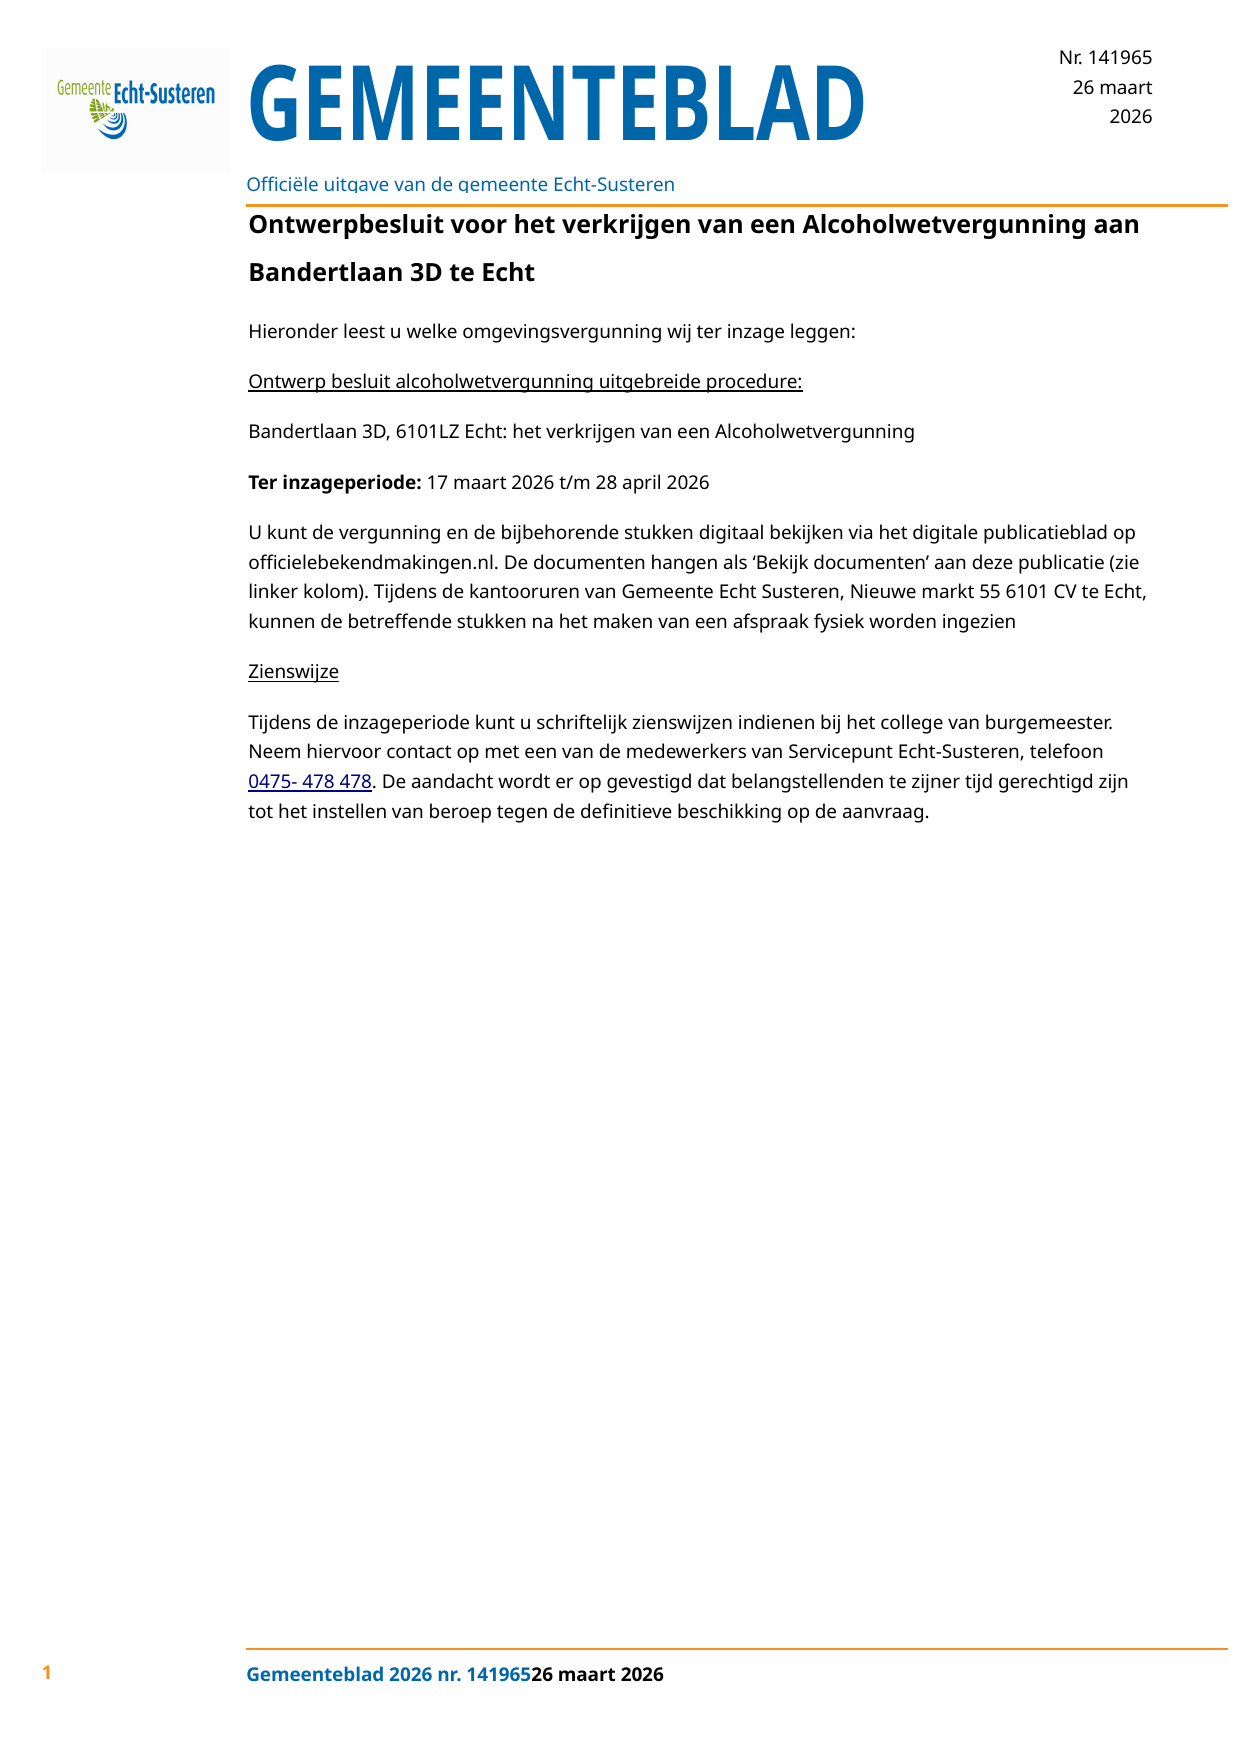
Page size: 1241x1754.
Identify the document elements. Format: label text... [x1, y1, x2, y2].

picture [41, 47, 231, 172]
text Zienswijze [248, 659, 1152, 684]
text Ontwerpbesluit voor het verkrijgen van een Alcoholwetvergunning aan Bandertlaan 3D te Echt [248, 207, 1152, 288]
text Hieronder leest u welke omgevingsvergunning wij ter inzage leggen: [248, 318, 1152, 344]
text Bandertlaan 3D, 6101LZ Echt: het verkrijgen van een Alcoholwetvergunning [248, 419, 1152, 444]
text Tijdens de inzageperiode kunt u schriftelijk zienswijzen indienen bij het college van burgemeester. Neem hiervoor contact op met een van de medewerkers van Servicepunt Echt-Susteren, telefoon 0475- 478 478. De aandacht wordt er op gevestigd dat belangstellenden te zijner tijd gerechtigd zijn tot het instellen van beroep tegen de definitieve beschikking op de aanvraag. [248, 709, 1152, 824]
text Ter inzageperiode: 17 maart 2026 t/m 28 april 2026 [248, 469, 1152, 495]
text U kunt de vergunning en de bijbehorende stukken digitaal bekijken via het digitale publicatieblad op officielebekendmakingen.nl. De documenten hangen als ‘Bekijk documenten’ aan deze publicatie (zie linker kolom). Tijdens de kantooruren van Gemeente Echt Susteren, Nieuwe markt 55 6101 CV te Echt, kunnen de betreffende stukken na het maken van een afspraak fysiek worden ingezien [248, 519, 1152, 634]
text Ontwerp besluit alcoholwetvergunning uitgebreide procedure: [248, 368, 1152, 394]
